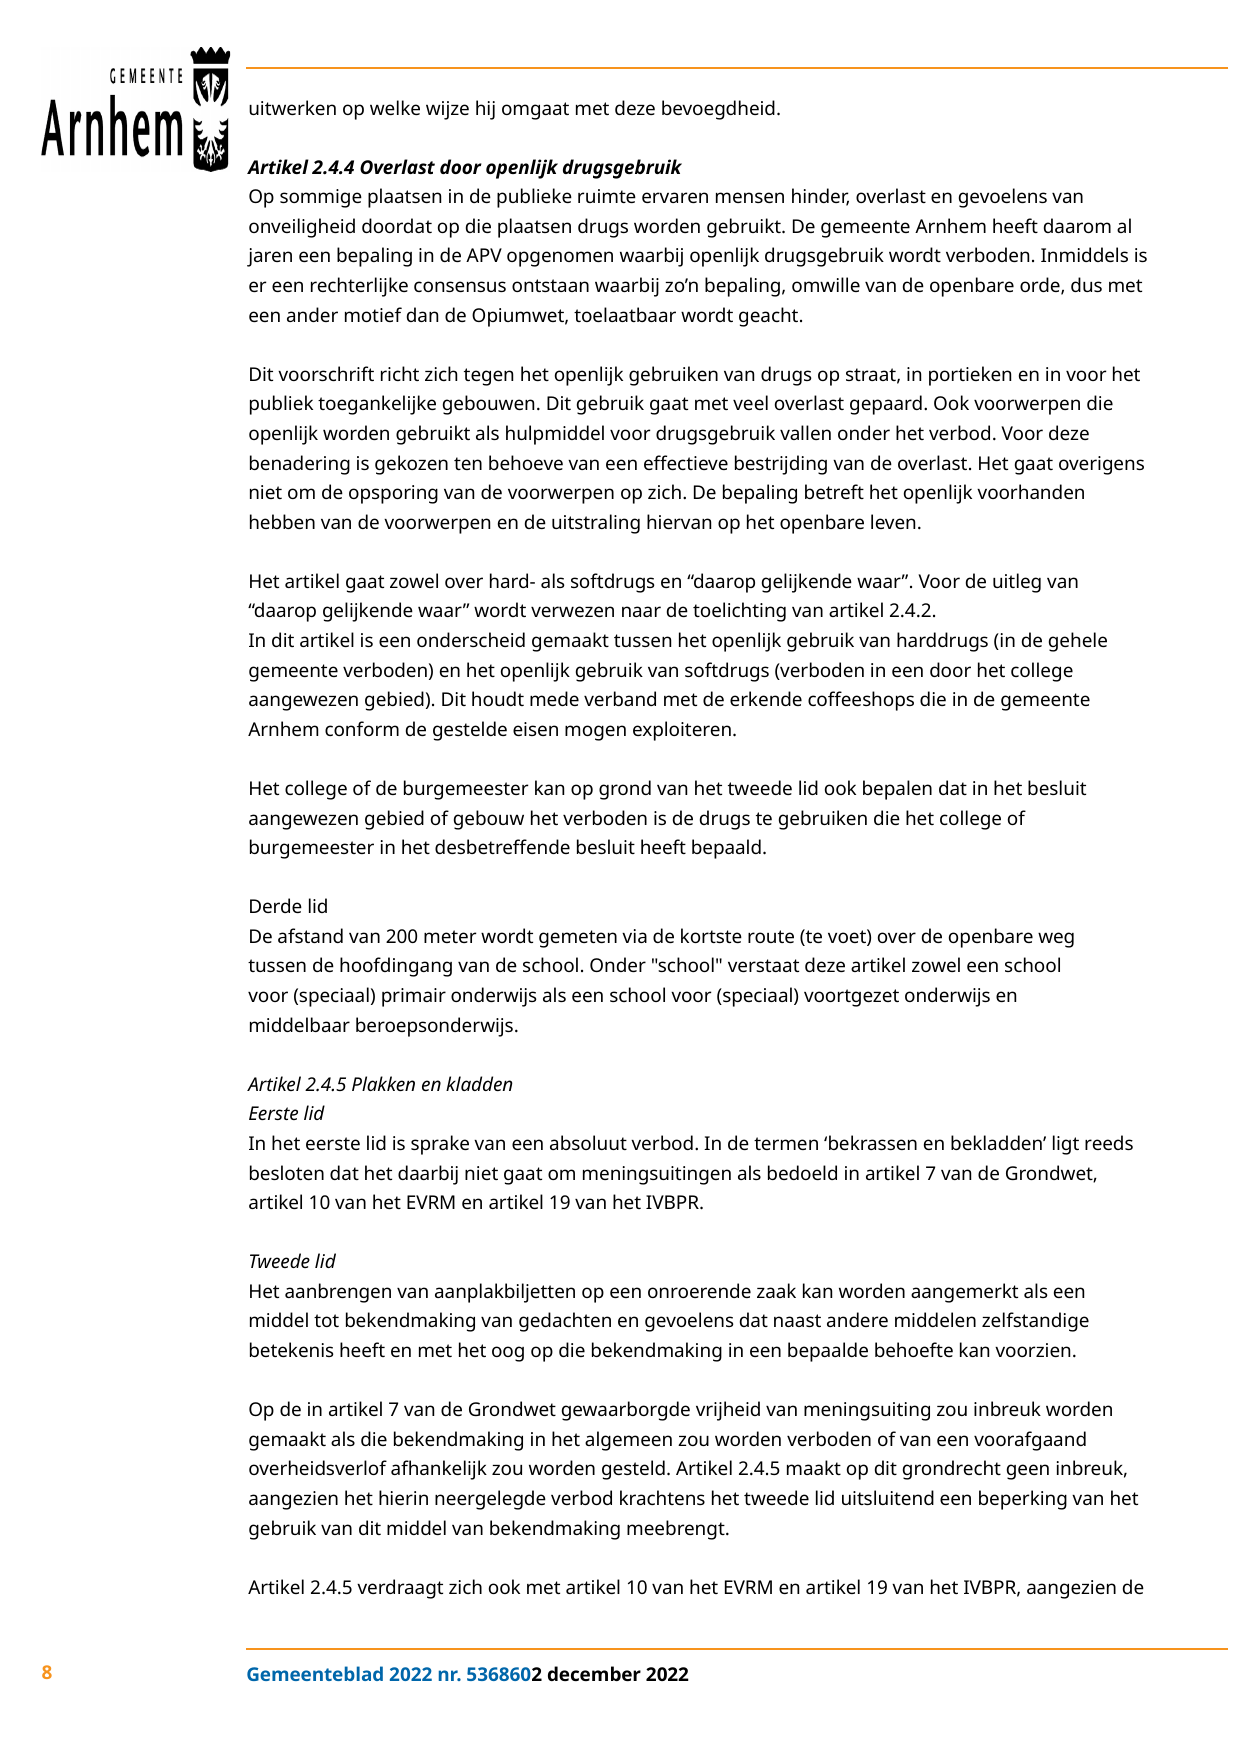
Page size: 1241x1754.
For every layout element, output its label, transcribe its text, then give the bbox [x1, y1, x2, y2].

text In dit artikel is een onderscheid gemaakt tussen het openlijk gebruik van harddrugs (in de gehele gemeente verboden) en het openlijk gebruik van softdrugs (verboden in een door het college aangewezen gebied). Dit houdt mede verband met de erkende coffeeshops die in de gemeente Arnhem conform de gestelde eisen mogen exploiteren. [248, 627, 1152, 742]
text Het artikel gaat zowel over hard- als softdrugs en “daarop gelijkende waar”. Voor de uitleg van “daarop gelijkende waar” wordt verwezen naar de toelichting van artikel 2.4.2. [248, 568, 1152, 623]
text Artikel 2.4.5 verdraagt zich ook met artikel 10 van het EVRM en artikel 19 van het IVBPR, aangezien de [248, 1574, 1152, 1600]
text Op de in artikel 7 van de Grondwet gewaarborgde vrijheid van meningsuiting zou inbreuk worden gemaakt als die bekendmaking in het algemeen zou worden verboden of van een voorafgaand overheidsverlof afhankelijk zou worden gesteld. Artikel 2.4.5 maakt op dit grondrecht geen inbreuk, aangezien het hierin neergelegde verbod krachtens het tweede lid uitsluitend een beperking van het gebruik van dit middel van bekendmaking meebrengt. [248, 1396, 1152, 1541]
text In het eerste lid is sprake van een absoluut verbod. In de termen ‘bekrassen en bekladden’ ligt reeds besloten dat het daarbij niet gaat om meningsuitingen als bedoeld in artikel 7 van de Grondwet, artikel 10 van het EVRM en artikel 19 van het IVBPR. [248, 1130, 1152, 1215]
text Artikel 2.4.4 Overlast door openlijk drugsgebruik [248, 154, 1152, 180]
text voor (speciaal) primair onderwijs als een school voor (speciaal) voortgezet onderwijs en [248, 982, 1152, 1008]
text Het aanbrengen van aanplakbiljetten op een onroerende zaak kan worden aangemerkt als een middel tot bekendmaking van gedachten en gevoelens dat naast andere middelen zelfstandige betekenis heeft en met het oog op die bekendmaking in een bepaalde behoefte kan voorzien. [248, 1278, 1152, 1363]
text Dit voorschrift richt zich tegen het openlijk gebruiken van drugs op straat, in portieken en in voor het publiek toegankelijke gebouwen. Dit gebruik gaat met veel overlast gepaard. Ook voorwerpen die openlijk worden gebruikt als hulpmiddel voor drugsgebruik vallen onder het verbod. Voor deze benadering is gekozen ten behoeve van een effectieve bestrijding van de overlast. Het gaat overigens niet om de opsporing van de voorwerpen op zich. De bepaling betreft het openlijk voorhanden hebben van de voorwerpen en de uitstraling hiervan op het openbare leven. [248, 361, 1152, 535]
text Eerste lid [248, 1101, 1152, 1126]
text Artikel 2.4.5 Plakken en kladden [248, 1071, 1152, 1097]
text De afstand van 200 meter wordt gemeten via de kortste route (te voet) over de openbare weg [248, 923, 1152, 949]
text tussen de hoofdingang van de school. Onder "school" verstaat deze artikel zowel een school [248, 953, 1152, 978]
text uitwerken op welke wijze hij omgaat met deze bevoegdheid. [248, 95, 1152, 121]
text Het college of de burgemeester kan op grond van het tweede lid ook bepalen dat in het besluit aangewezen gebied of gebouw het verboden is de drugs te gebruiken die het college of burgemeester in het desbetreffende besluit heeft bepaald. [248, 775, 1152, 860]
text Op sommige plaatsen in de publieke ruimte ervaren mensen hinder, overlast en gevoelens van onveiligheid doordat op die plaatsen drugs worden gebruikt. De gemeente Arnhem heeft daarom al jaren een bepaling in de APV opgenomen waarbij openlijk drugsgebruik wordt verboden. Inmiddels is er een rechterlijke consensus ontstaan waarbij zo’n bepaling, omwille van de openbare orde, dus met een ander motief dan de Opiumwet, toelaatbaar wordt geacht. [248, 183, 1152, 328]
text middelbaar beroepsonderwijs. [248, 1012, 1152, 1038]
text Tweede lid [248, 1248, 1152, 1274]
text Derde lid [248, 893, 1152, 919]
picture [41, 47, 231, 172]
